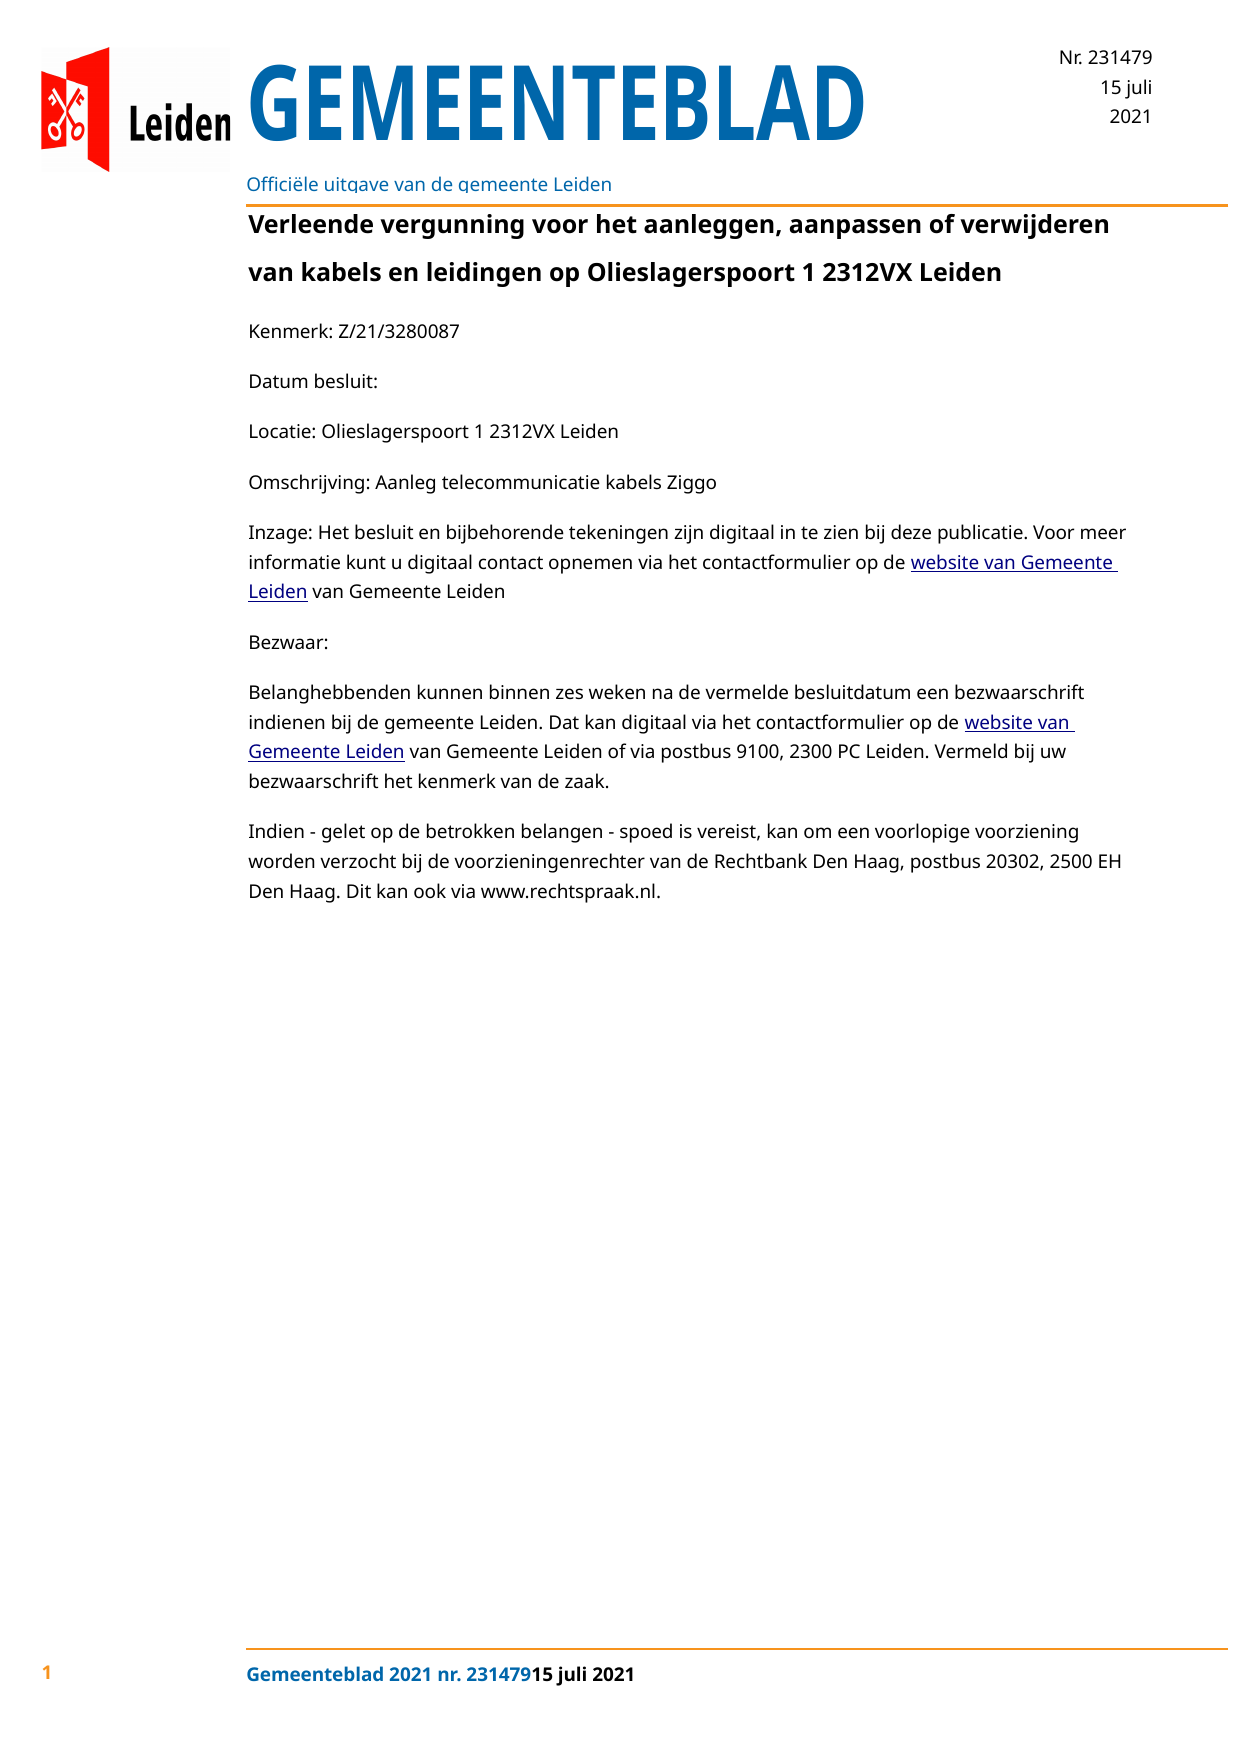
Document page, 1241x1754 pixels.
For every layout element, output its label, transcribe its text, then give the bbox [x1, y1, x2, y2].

text Inzage: Het besluit en bijbehorende tekeningen zijn digitaal in te zien bij deze publicatie. Voor meer informatie kunt u digitaal contact opnemen via het contactformulier op de website van Gemeente Leiden van Gemeente Leiden [248, 519, 1152, 604]
text Datum besluit: [248, 368, 1152, 394]
picture [41, 47, 231, 172]
text Bezwaar: [248, 629, 1152, 655]
text Verleende vergunning voor het aanleggen, aanpassen of verwijderen van kabels en leidingen op Olieslagerspoort 1 2312VX Leiden [248, 207, 1152, 288]
text Locatie: Olieslagerspoort 1 2312VX Leiden [248, 419, 1152, 444]
text Indien - gelet op de betrokken belangen - spoed is vereist, kan om een voorlopige voorziening worden verzocht bij de voorzieningenrechter van de Rechtbank Den Haag, postbus 20302, 2500 EH Den Haag. Dit kan ook via www.rechtspraak.nl. [248, 819, 1152, 904]
text Kenmerk: Z/21/3280087 [248, 318, 1152, 344]
text Omschrijving: Aanleg telecommunicatie kabels Ziggo [248, 469, 1152, 495]
text Belanghebbenden kunnen binnen zes weken na de vermelde besluitdatum een bezwaarschrift indienen bij de gemeente Leiden. Dat kan digitaal via het contactformulier op de website van Gemeente Leiden van Gemeente Leiden of via postbus 9100, 2300 PC Leiden. Vermeld bij uw bezwaarschrift het kenmerk van de zaak. [248, 679, 1152, 794]
